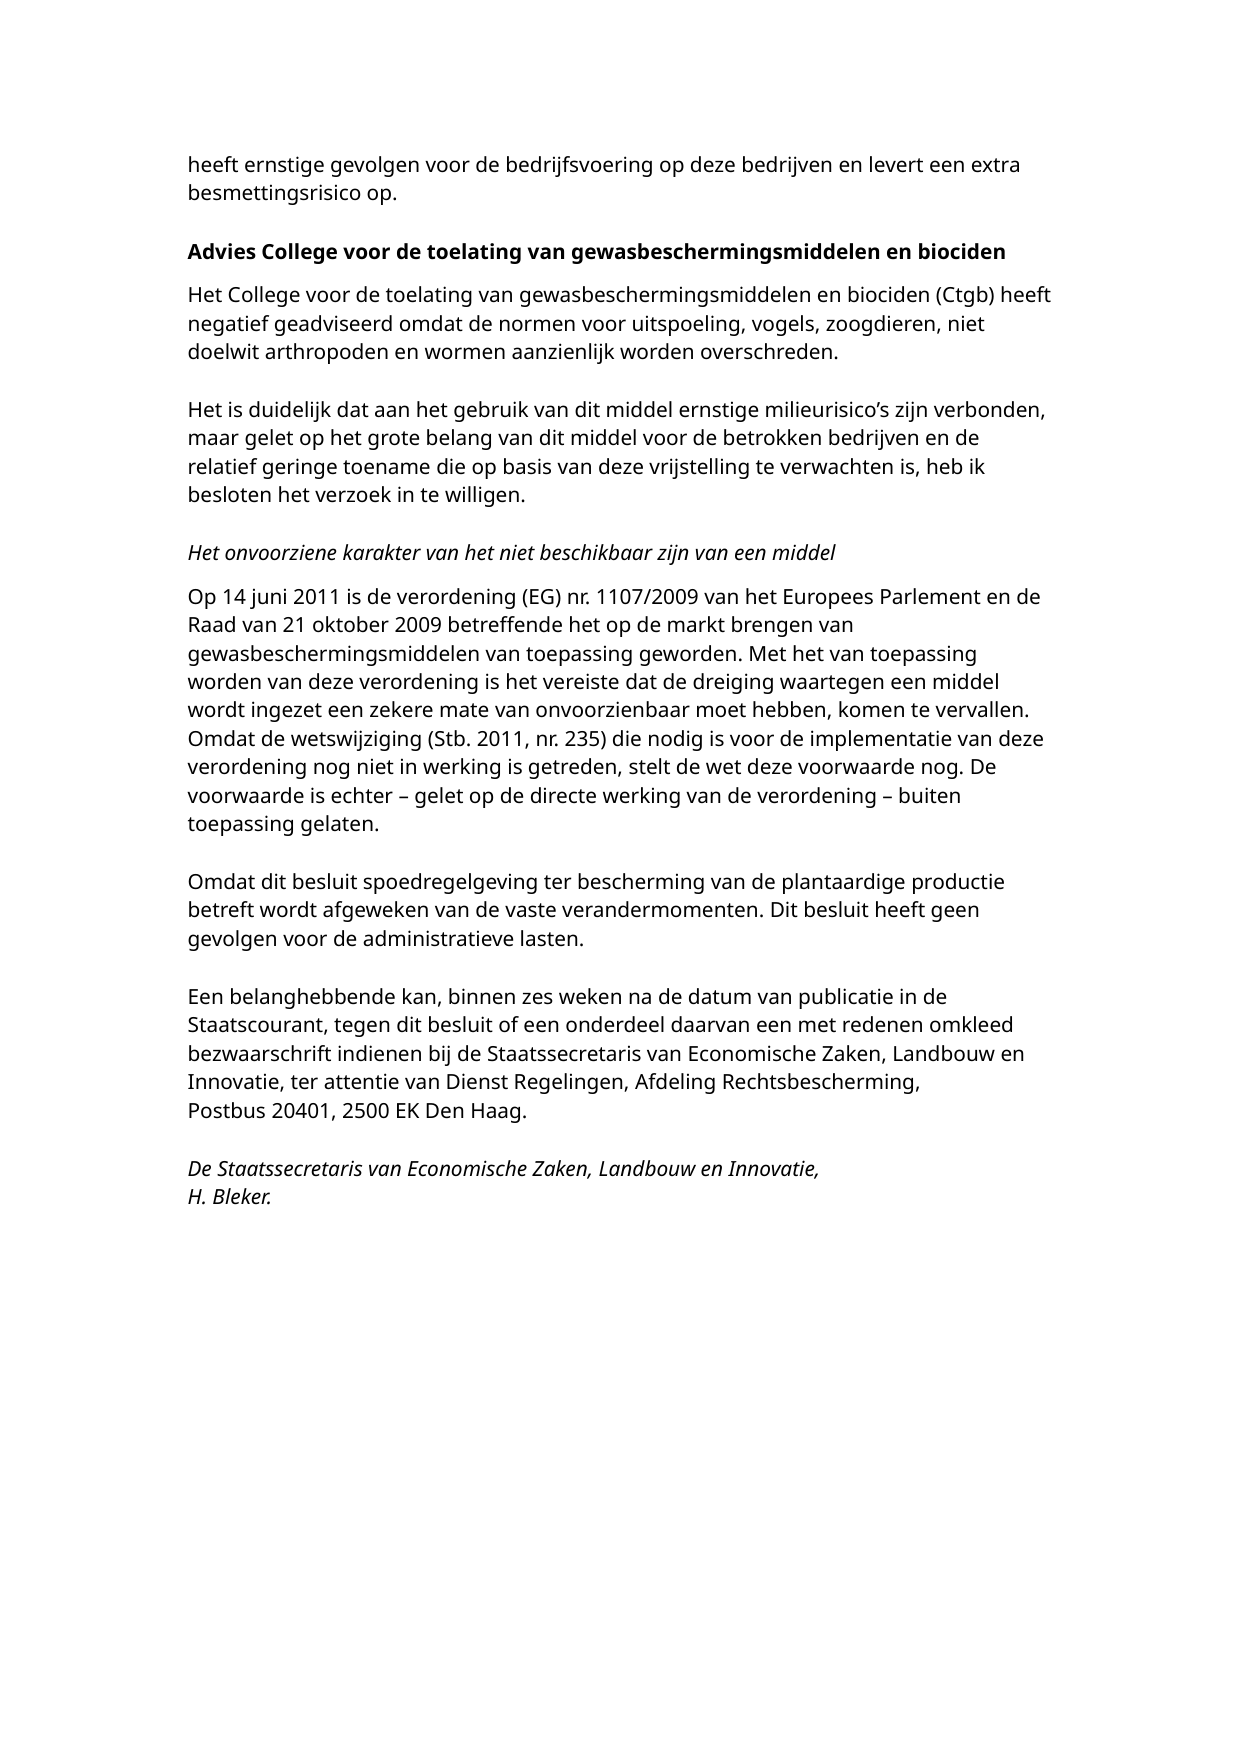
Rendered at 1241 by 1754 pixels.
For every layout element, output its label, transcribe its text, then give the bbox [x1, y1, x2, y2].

text Op 14 juni 2011 is de verordening (EG) nr. 1107/2009 van het Europees Parlement en de Raad van 21 oktober 2009 betreffende het op de markt brengen van gewasbeschermingsmiddelen van toepassing geworden. Met het van toepassing worden van deze verordening is het vereiste dat de dreiging waartegen een middel wordt ingezet een zekere mate van onvoorzienbaar moet hebben, komen te vervallen. Omdat de wetswijziging (Stb. 2011, nr. 235) die nodig is voor de implementatie van deze verordening nog niet in werking is getreden, stelt de wet deze voorwaarde nog. De voorwaarde is echter – gelet op de directe werking van de verordening – buiten toepassing gelaten. [187, 582, 1053, 838]
text Advies College voor de toelating van gewasbeschermingsmiddelen en biociden [187, 237, 1053, 265]
text Omdat dit besluit spoedregelgeving ter bescherming van de plantaardige productie betreft wordt afgeweken van de vaste verandermomenten. Dit besluit heeft geen gevolgen voor de administratieve lasten. [187, 867, 1053, 952]
text Een belanghebbende kan, binnen zes weken na de datum van publicatie in de Staatscourant, tegen dit besluit of een onderdeel daarvan een met redenen omkleed bezwaarschrift indienen bij de Staatssecretaris van Economische Zaken, Landbouw en Innovatie, ter attentie van Dienst Regelingen, Afdeling Rechtsbescherming, Postbus 20401, 2500 EK Den Haag. [187, 982, 1053, 1124]
text Het is duidelijk dat aan het gebruik van dit middel ernstige milieurisico’s zijn verbonden, maar gelet op het grote belang van dit middel voor de betrokken bedrijven en de relatief geringe toename die op basis van deze vrijstelling te verwachten is, heb ik besloten het verzoek in te willigen. [187, 395, 1053, 509]
text heeft ernstige gevolgen voor de bedrijfsvoering op deze bedrijven en levert een extra besmettingsrisico op. [187, 150, 1053, 207]
text Het onvoorziene karakter van het niet beschikbaar zijn van een middel [187, 538, 1053, 567]
text H. Bleker. [187, 1182, 1053, 1211]
text Het College voor de toelating van gewasbeschermingsmiddelen en biociden (Ctgb) heeft negatief geadviseerd omdat de normen voor uitspoeling, vogels, zoogdieren, niet doelwit arthropoden en wormen aanzienlijk worden overschreden. [187, 280, 1053, 366]
text De Staatssecretaris van Economische Zaken, Landbouw en Innovatie, [187, 1154, 1053, 1182]
